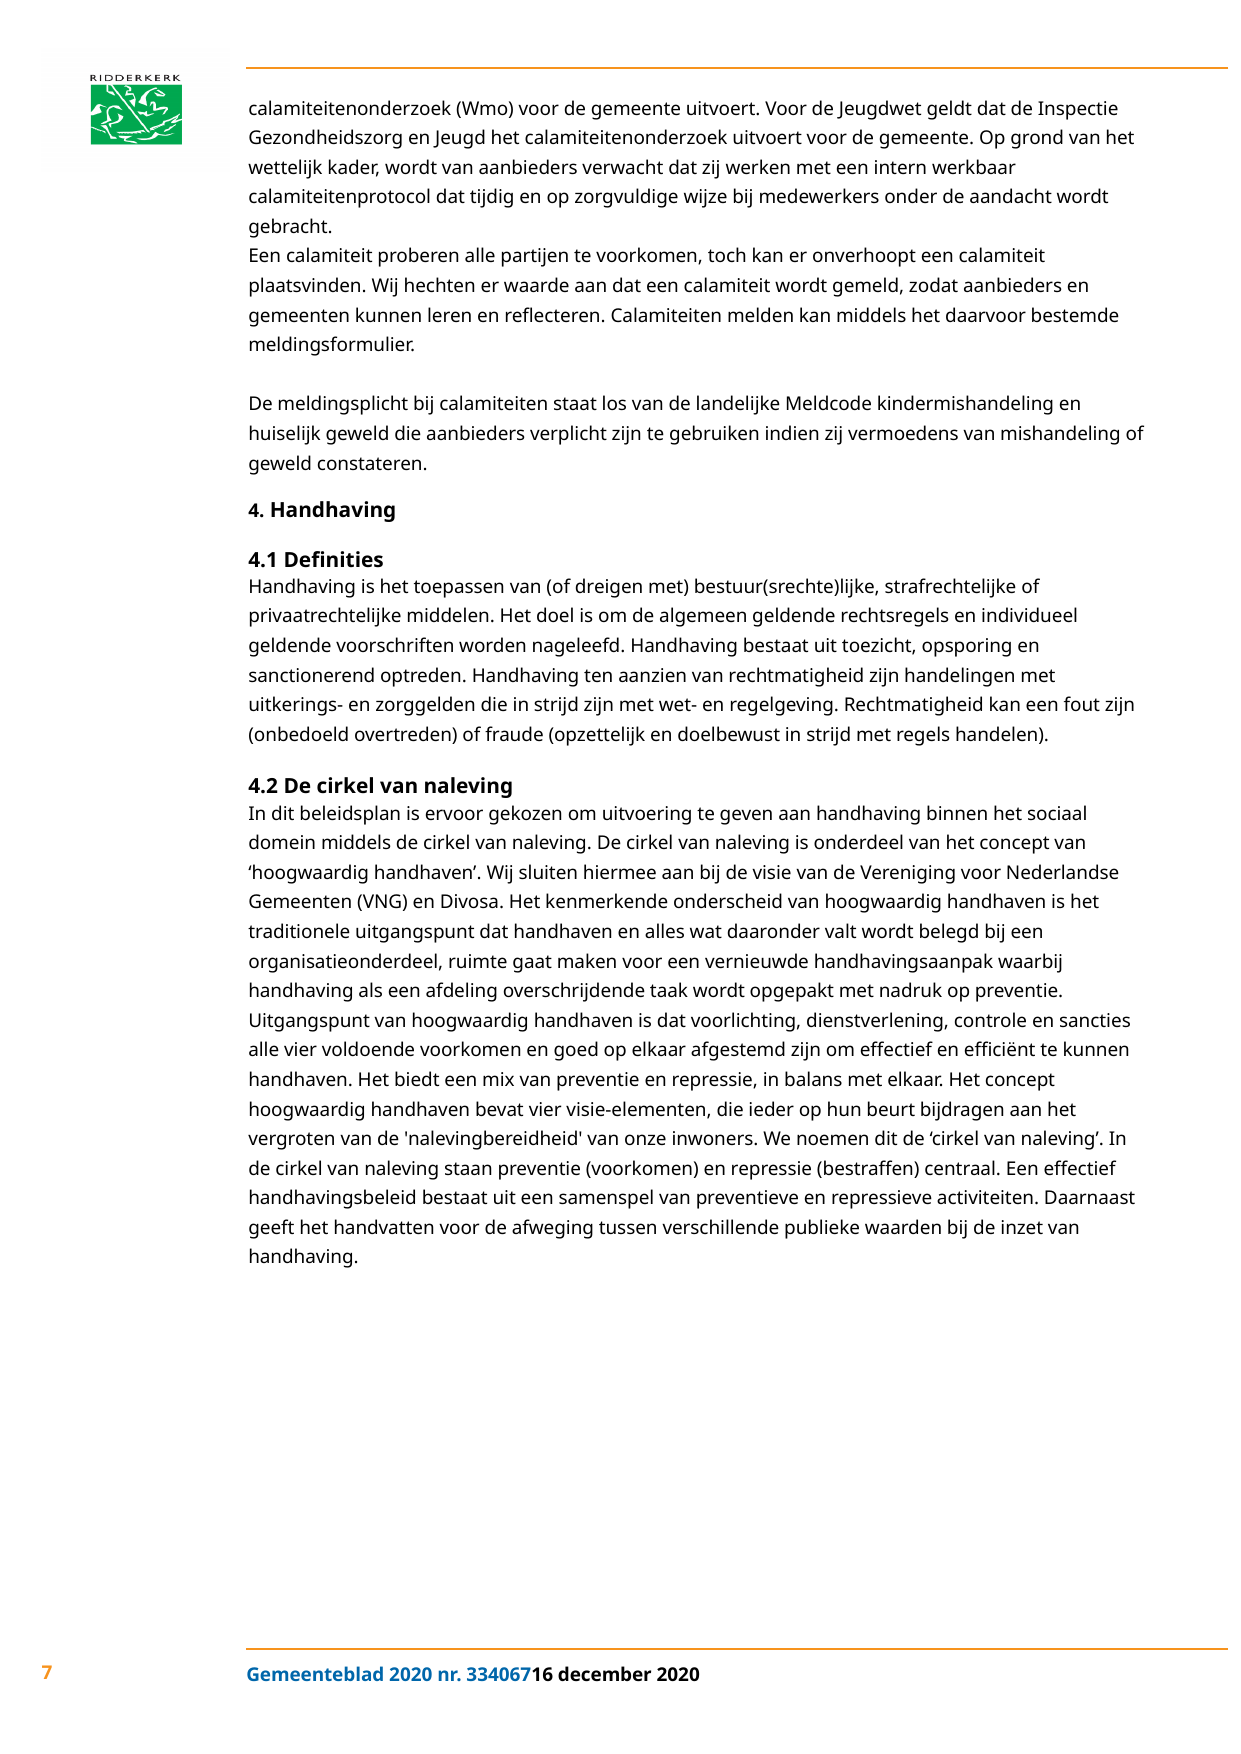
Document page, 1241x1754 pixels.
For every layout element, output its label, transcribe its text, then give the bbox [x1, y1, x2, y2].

text 4.2 De cirkel van naleving [248, 771, 1152, 800]
text In dit beleidsplan is ervoor gekozen om uitvoering te geven aan handhaving binnen het sociaal domein middels de cirkel van naleving. De cirkel van naleving is onderdeel van het concept van ‘hoogwaardig handhaven’. Wij sluiten hiermee aan bij de visie van de Vereniging voor Nederlandse Gemeenten (VNG) en Divosa. Het kenmerkende onderscheid van hoogwaardig handhaven is het traditionele uitgangspunt dat handhaven en alles wat daaronder valt wordt belegd bij een organisatieonderdeel, ruimte gaat maken voor een vernieuwde handhavingsaanpak waarbij handhaving als een afdeling overschrijdende taak wordt opgepakt met nadruk op preventie. Uitgangspunt van hoogwaardig handhaven is dat voorlichting, dienstverlening, controle en sancties alle vier voldoende voorkomen en goed op elkaar afgestemd zijn om effectief en efficiënt te kunnen handhaven. Het biedt een mix van preventie en repressie, in balans met elkaar. Het concept hoogwaardig handhaven bevat vier visie-elementen, die ieder op hun beurt bijdragen aan het vergroten van de 'nalevingbereidheid' van onze inwoners. We noemen dit de ‘cirkel van naleving’. In de cirkel van naleving staan preventie (voorkomen) en repressie (bestraffen) centraal. Een effectief handhavingsbeleid bestaat uit een samenspel van preventieve en repressieve activiteiten. Daarnaast geeft het handvatten voor de afweging tussen verschillende publieke waarden bij de inzet van handhaving. [248, 800, 1152, 1269]
text Handhaving is het toepassen van (of dreigen met) bestuur(srechte)lijke, strafrechtelijke of privaatrechtelijke middelen. Het doel is om de algemeen geldende rechtsregels en individueel geldende voorschriften worden nageleefd. Handhaving bestaat uit toezicht, opsporing en sanctionerend optreden. Handhaving ten aanzien van rechtmatigheid zijn handelingen met uitkerings- en zorggelden die in strijd zijn met wet- en regelgeving. Rechtmatigheid kan een fout zijn (onbedoeld overtreden) of fraude (opzettelijk en doelbewust in strijd met regels handelen). [248, 573, 1152, 747]
picture [41, 47, 231, 172]
text 4. Handhaving [248, 495, 1152, 524]
text De meldingsplicht bij calamiteiten staat los van de landelijke Meldcode kindermishandeling en huiselijk geweld die aanbieders verplicht zijn te gebruiken indien zij vermoedens van mishandeling of geweld constateren. [248, 391, 1152, 476]
text Een calamiteit proberen alle partijen te voorkomen, toch kan er onverhoopt een calamiteit plaatsvinden. Wij hechten er waarde aan dat een calamiteit wordt gemeld, zodat aanbieders en gemeenten kunnen leren en reflecteren. Calamiteiten melden kan middels het daarvoor bestemde meldingsformulier. [248, 243, 1152, 357]
text 4.1 Definities [248, 545, 1152, 573]
text calamiteitenonderzoek (Wmo) voor de gemeente uitvoert. Voor de Jeugdwet geldt dat de Inspectie Gezondheidszorg en Jeugd het calamiteitenonderzoek uitvoert voor de gemeente. Op grond van het wettelijk kader, wordt van aanbieders verwacht dat zij werken met een intern werkbaar calamiteitenprotocol dat tijdig en op zorgvuldige wijze bij medewerkers onder de aandacht wordt gebracht. [248, 95, 1152, 239]
